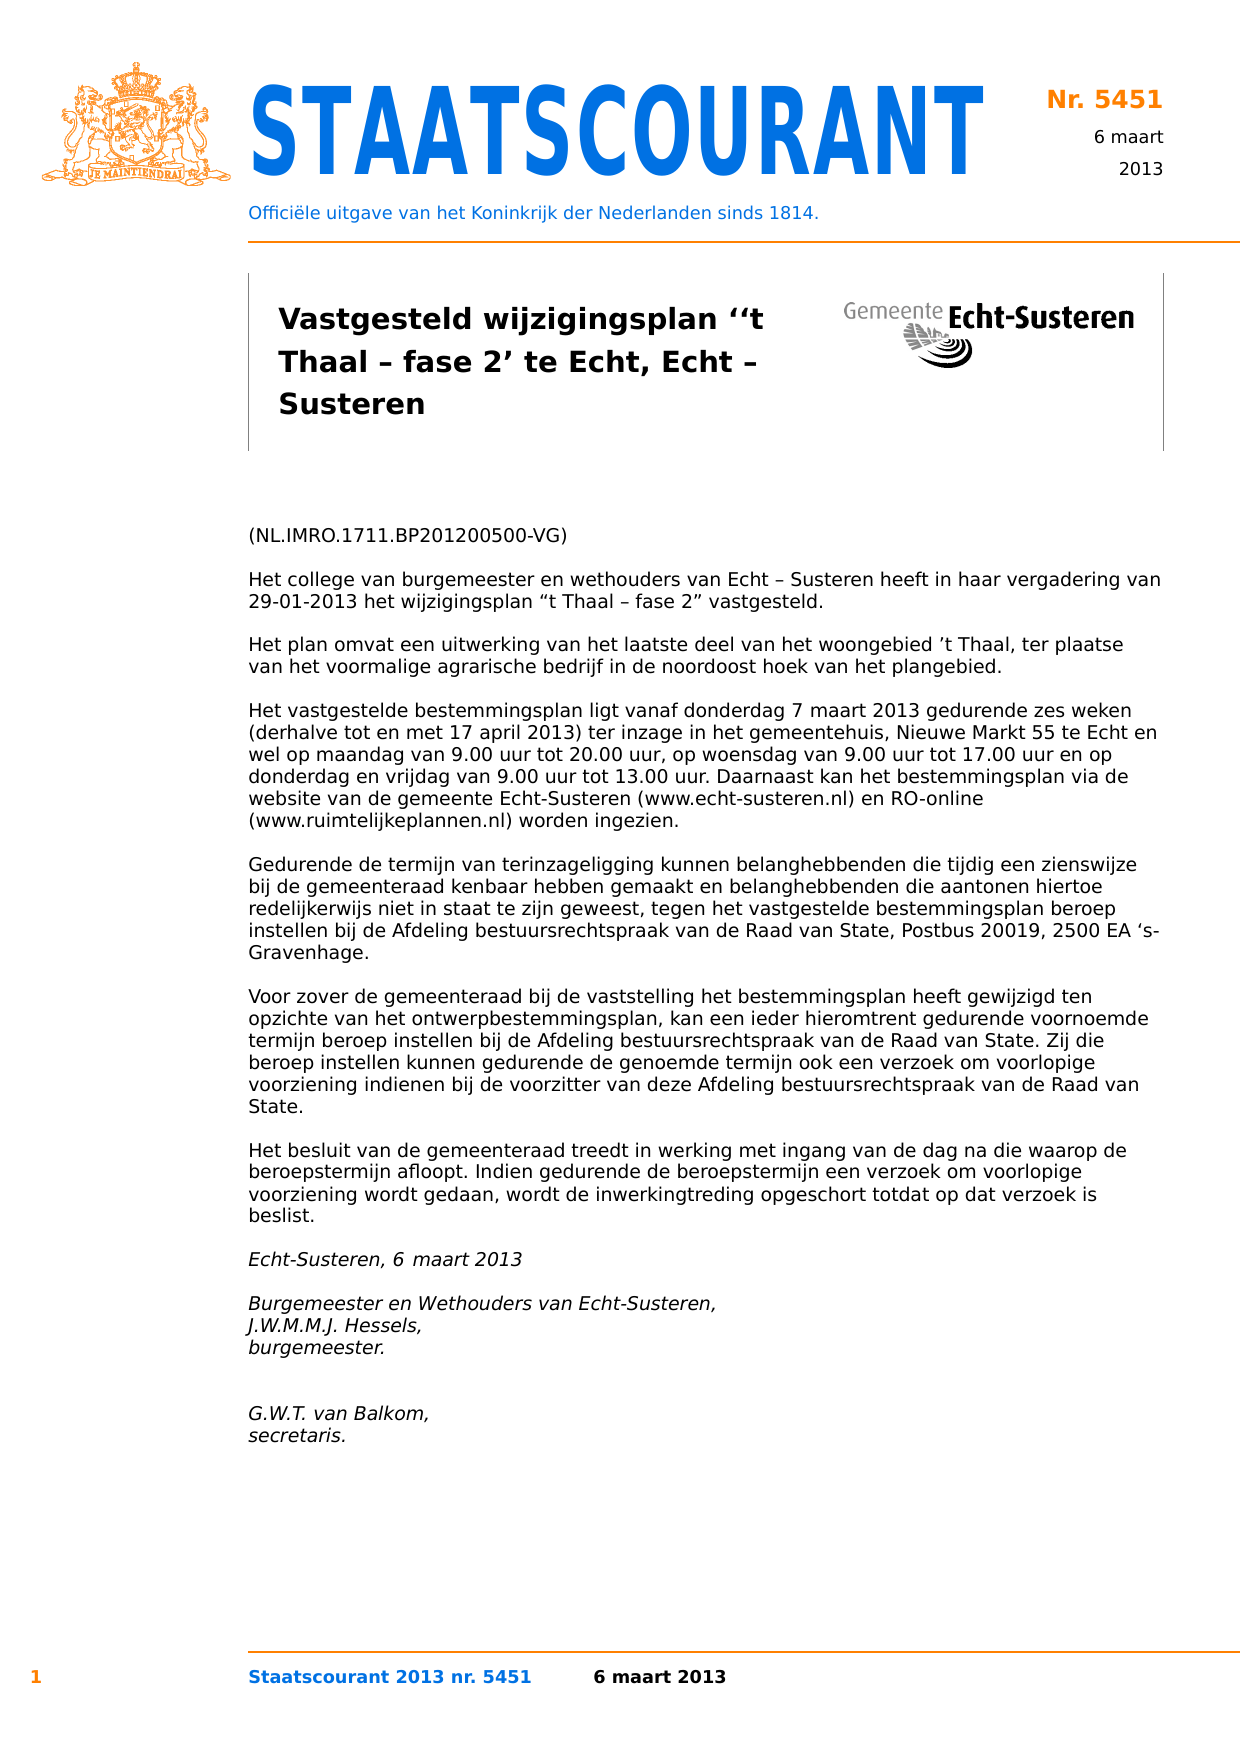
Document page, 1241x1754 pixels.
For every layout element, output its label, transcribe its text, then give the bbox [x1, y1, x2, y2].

text Het college van burgemeester en wethouders van Echt – Susteren heeft in haar vergadering van 29-01-2013 het wijzigingsplan “t Thaal – fase 2” vastgesteld. [248, 568, 1163, 612]
table_cell 6 maart [998, 121, 1240, 153]
text Het besluit van de gemeenteraad treedt in werking met ingang van de dag na die waarop de beroepstermijn afloopt. Indien gedurende de beroepstermijn een verzoek om voorlopige voorziening wordt gedaan, wordt de inwerkingtreding opgeschort totdat op dat verzoek is beslist. [248, 1139, 1163, 1227]
picture [41, 62, 231, 186]
text Het plan omvat een uitwerking van het laatste deel van het woongebied ’t Thaal, ter plaatse van het voormalige agrarische bedrijf in de noordoost hoek van het plangebied. [248, 634, 1163, 678]
picture [844, 302, 1134, 368]
table_cell Officiële uitgave van het Koninkrijk der Nederlanden sinds 1814. [248, 203, 1240, 241]
text Voor zover de gemeenteraad bij de vaststelling het bestemmingsplan heeft gewijzigd ten opzichte van het ontwerpbestemmingsplan, kan een ieder hieromtrent gedurende voornoemde termijn beroep instellen bij de Afdeling bestuursrechtspraak van de Raad van State. Zij die beroep instellen kunnen gedurende de genoemde termijn ook een verzoek om voorlopige voorziening indienen bij de voorzitter van deze Afdeling bestuursrechtspraak van de Raad van State. [248, 986, 1163, 1118]
text Burgemeester en Wethouders van Echt-Susteren, J.W.M.M.J. Hessels, burgemeester. [248, 1293, 1163, 1359]
text (NL.IMRO.1711.BP201200500-VG) [248, 525, 1163, 547]
table_header STAATSCOURANT [248, 62, 998, 203]
text Gedurende de termijn van terinzageligging kunnen belanghebbenden die tijdig een zienswijze bij de gemeenteraad kenbaar hebben gemaakt en belanghebbenden die aantonen hiertoe redelijkerwijs niet in staat te zijn geweest, tegen het vastgestelde bestemmingsplan beroep instellen bij de Afdeling bestuursrechtspraak van de Raad van State, Postbus 20019, 2500 EA ‘s-Gravenhage. [248, 854, 1163, 964]
table_header [25, 62, 248, 241]
text Echt-Susteren, 6 maart 2013 [248, 1249, 1163, 1271]
subtitle Vastgesteld wijzigingsplan ‘‘t Thaal – fase 2’ te Echt, Echt – Susteren [249, 273, 1163, 451]
table_cell 2013 [998, 153, 1240, 203]
text G.W.T. van Balkom, secretaris. [248, 1381, 1163, 1447]
table_header Nr. 5451 [998, 62, 1240, 121]
text Het vastgestelde bestemmingsplan ligt vanaf donderdag 7 maart 2013 gedurende zes weken (derhalve tot en met 17 april 2013) ter inzage in het gemeentehuis, Nieuwe Markt 55 te Echt en wel op maandag van 9.00 uur tot 20.00 uur, op woensdag van 9.00 uur tot 17.00 uur en op donderdag en vrijdag van 9.00 uur tot 13.00 uur. Daarnaast kan het bestemmingsplan via de website van de gemeente Echt-Susteren (www.echt-susteren.nl) en RO-online (www.ruimtelijkeplannen.nl) worden ingezien. [248, 700, 1163, 832]
